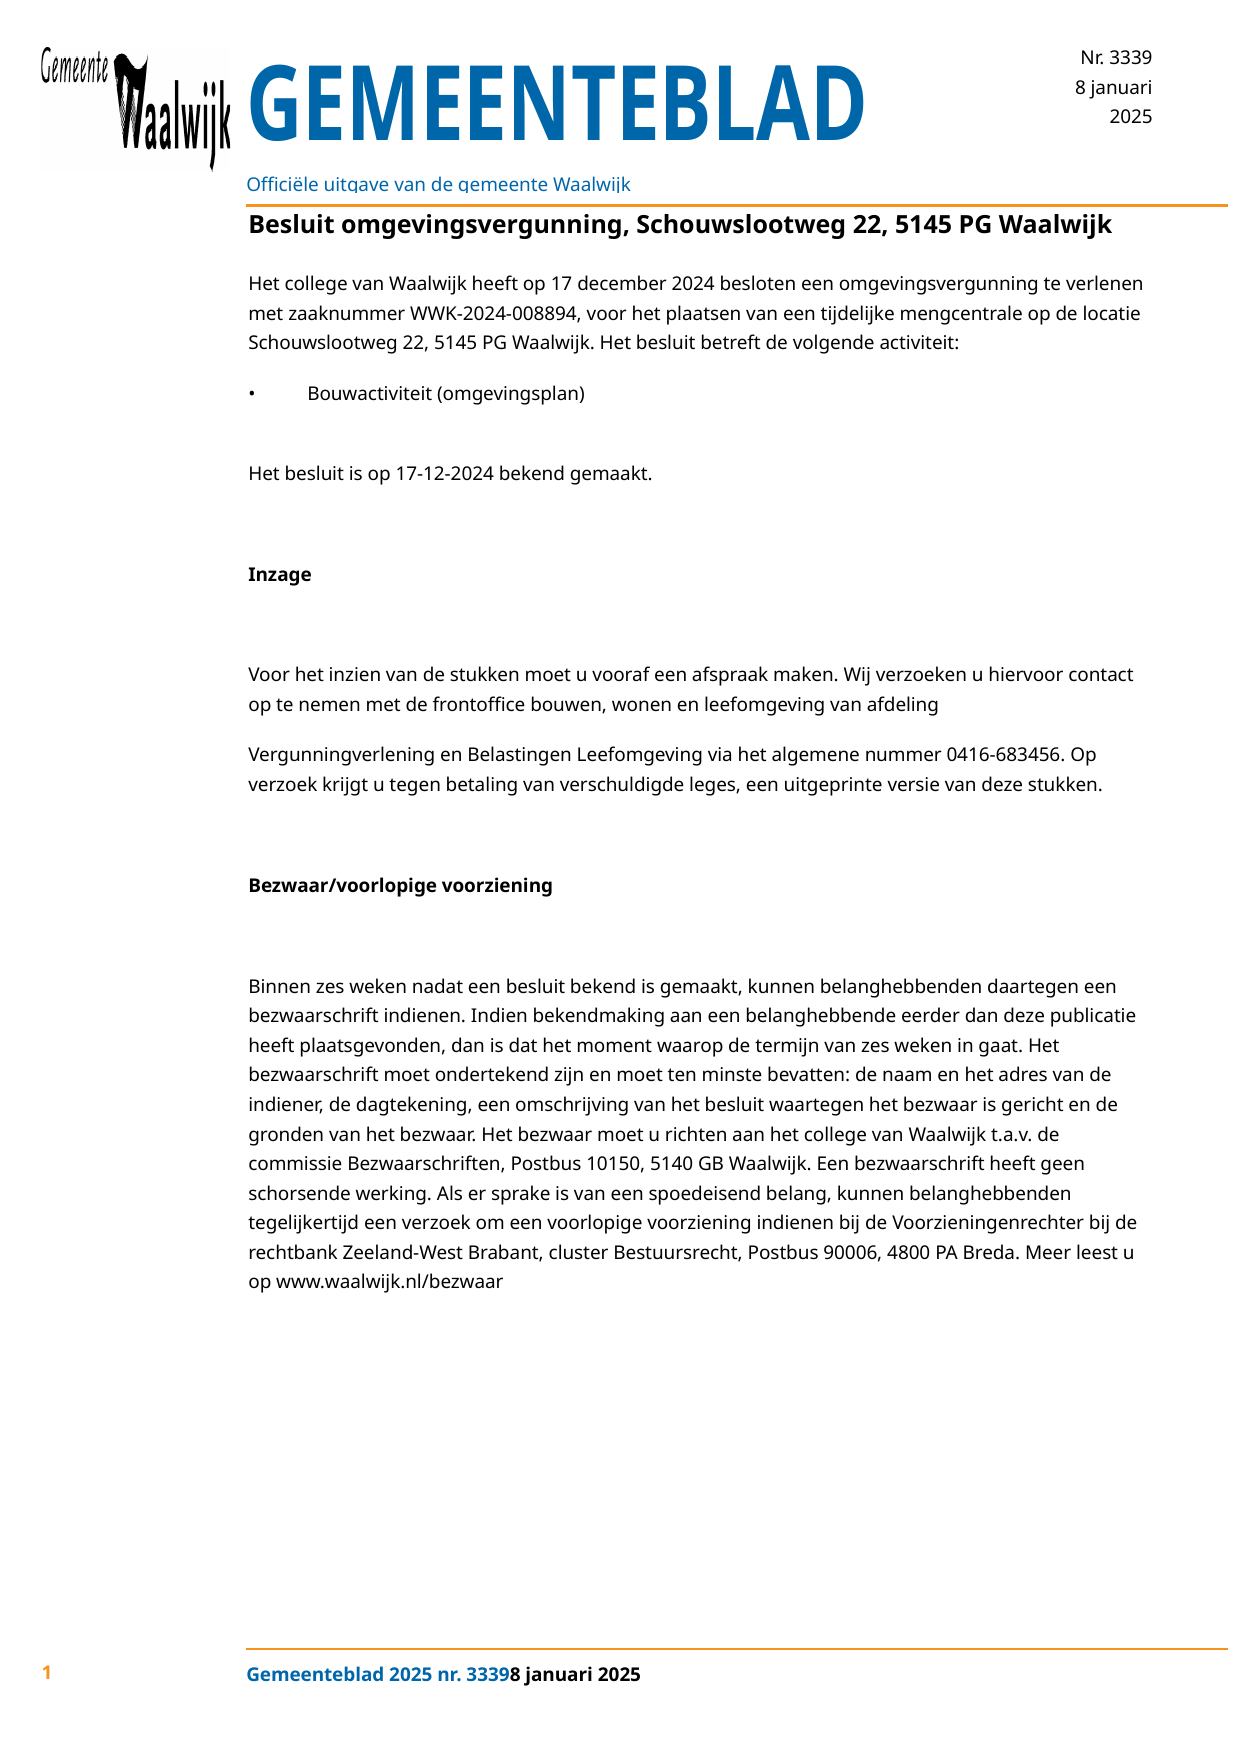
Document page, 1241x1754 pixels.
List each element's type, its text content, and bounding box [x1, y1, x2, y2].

text Voor het inzien van de stukken moet u vooraf een afspraak maken. Wij verzoeken u hiervoor contact op te nemen met de frontoffice bouwen, wonen en leefomgeving van afdeling [248, 662, 1152, 717]
text Bezwaar/voorlopige voorziening [248, 872, 1152, 898]
picture [41, 47, 231, 172]
text Inzage [248, 561, 1152, 586]
text Binnen zes weken nadat een besluit bekend is gemaakt, kunnen belanghebbenden daartegen een bezwaarschrift indienen. Indien bekendmaking aan een belanghebbende eerder dan deze publicatie heeft plaatsgevonden, dan is dat het moment waarop de termijn van zes weken in gaat. Het bezwaarschrift moet ondertekend zijn en moet ten minste bevatten: de naam en het adres van de indiener, de dagtekening, een omschrijving van het besluit waartegen het bezwaar is gericht en de gronden van het bezwaar. Het bezwaar moet u richten aan het college van Waalwijk t.a.v. de commissie Bezwaarschriften, Postbus 10150, 5140 GB Waalwijk. Een bezwaarschrift heeft geen schorsende werking. Als er sprake is van een spoedeisend belang, kunnen belanghebbenden tegelijkertijd een verzoek om een voorlopige voorziening indienen bij de Voorzieningenrechter bij de rechtbank Zeeland-West Brabant, cluster Bestuursrecht, Postbus 90006, 4800 PA Breda. Meer leest u op www.waalwijk.nl/bezwaar [248, 973, 1152, 1294]
text Besluit omgevingsvergunning, Schouwslootweg 22, 5145 PG Waalwijk [248, 207, 1152, 241]
text Het besluit is op 17-12-2024 bekend gemaakt. [248, 460, 1152, 486]
list Bouwactiviteit (omgevingsplan) [248, 380, 1152, 406]
text Het college van Waalwijk heeft op 17 december 2024 besloten een omgevingsvergunning te verlenen met zaaknummer WWK-2024-008894, voor het plaatsen van een tijdelijke mengcentrale op de locatie Schouwslootweg 22, 5145 PG Waalwijk. Het besluit betreft de volgende activiteit: [248, 270, 1152, 355]
text Vergunningverlening en Belastingen Leefomgeving via het algemene nummer 0416-683456. Op verzoek krijgt u tegen betaling van verschuldigde leges, een uitgeprinte versie van deze stukken. [248, 742, 1152, 797]
